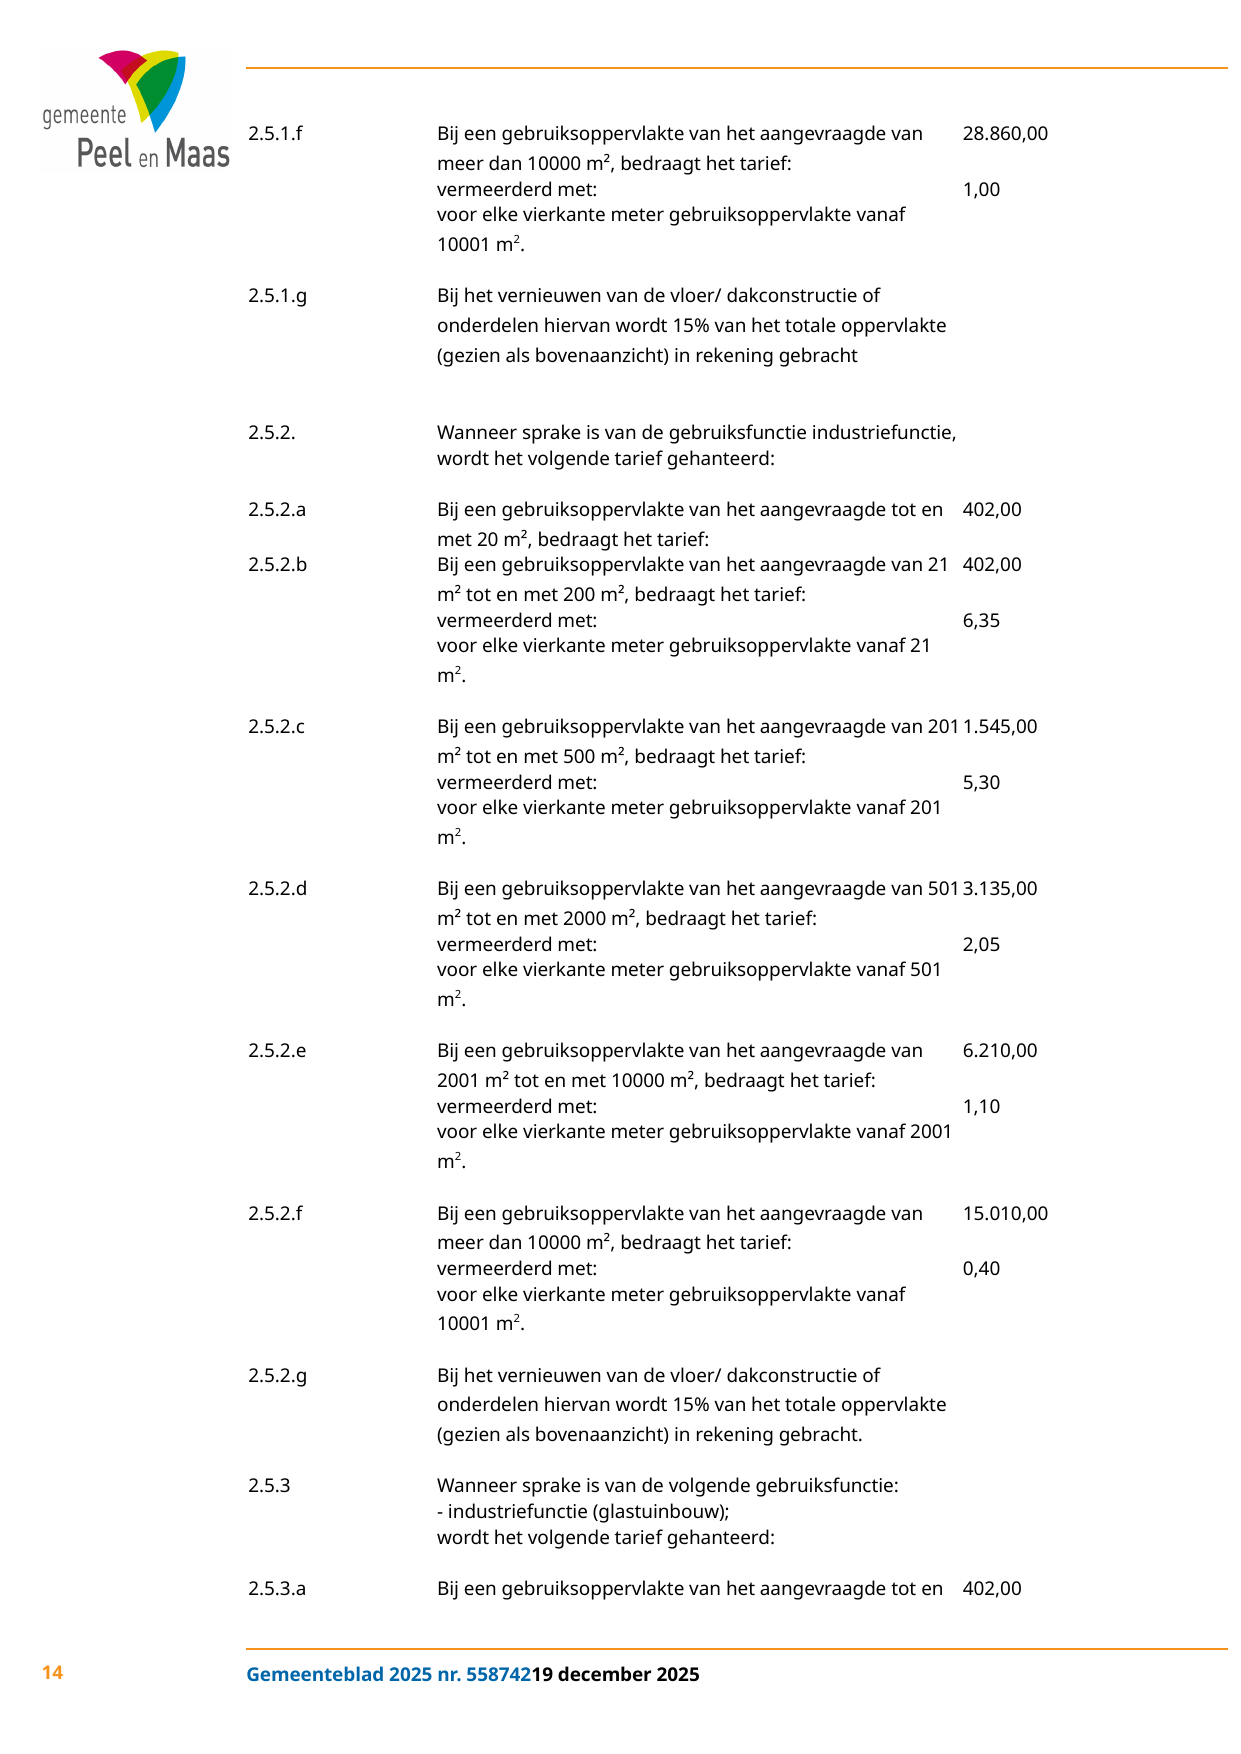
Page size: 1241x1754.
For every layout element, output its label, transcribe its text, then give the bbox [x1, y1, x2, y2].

table_cell [963, 1550, 1152, 1575]
table_cell [963, 1336, 1152, 1362]
table_cell [248, 470, 437, 496]
table_cell 1.545,00 [963, 714, 1152, 769]
table_cell [248, 257, 437, 283]
table_cell [248, 931, 437, 957]
table_cell Bij een gebruiksoppervlakte van het aangevraagde van 201 m² tot en met 500 m², bedraagt het tarief: [437, 714, 963, 769]
table_cell [248, 1255, 437, 1281]
table_cell [248, 795, 437, 850]
table_cell [248, 1336, 437, 1362]
table_cell [963, 1174, 1152, 1200]
table_cell 2,05 [963, 931, 1152, 957]
table_cell 2.5.1.g [248, 283, 437, 367]
table_cell [248, 633, 437, 688]
table_cell Wanneer sprake is van de volgende gebruiksfunctie: [437, 1473, 963, 1498]
table_cell Bij het vernieuwen van de vloer/ dakconstructie of onderdelen hiervan wordt 15% van het totale oppervlakte (gezien als bovenaanzicht) in rekening gebracht. [437, 1362, 963, 1447]
table_cell [963, 1498, 1152, 1524]
table_cell [963, 1119, 1152, 1174]
table_cell 5,30 [963, 769, 1152, 794]
table_cell vermeerderd met: [437, 1255, 963, 1281]
table_cell voor elke vierkante meter gebruiksoppervlakte vanaf 201 m2. [437, 795, 963, 850]
table_cell Bij het vernieuwen van de vloer/ dakconstructie of onderdelen hiervan wordt 15% van het totale oppervlakte (gezien als bovenaanzicht) in rekening gebracht [437, 283, 963, 367]
table_cell [963, 1362, 1152, 1447]
table_cell [437, 1447, 963, 1472]
table_cell 402,00 [963, 551, 1152, 607]
table_cell voor elke vierkante meter gebruiksoppervlakte vanaf 10001 m2. [437, 1281, 963, 1336]
table_cell vermeerderd met: [437, 769, 963, 794]
table_cell [248, 1174, 437, 1200]
table_cell [963, 283, 1152, 367]
table_cell [437, 257, 963, 283]
table_cell 402,00 [963, 496, 1152, 551]
table_cell [248, 769, 437, 794]
table_cell [248, 445, 437, 470]
table_cell Bij een gebruiksoppervlakte van het aangevraagde van 21 m² tot en met 200 m², bedraagt het tarief: [437, 551, 963, 607]
table_cell [963, 393, 1152, 419]
table_cell [963, 1281, 1152, 1336]
table_cell [248, 1281, 437, 1336]
table_cell 2.5.2.a [248, 496, 437, 551]
table_cell [963, 1473, 1152, 1498]
table_cell [963, 202, 1152, 257]
table_cell [248, 393, 437, 419]
table_cell voor elke vierkante meter gebruiksoppervlakte vanaf 21 m2. [437, 633, 963, 688]
table_cell vermeerderd met: [437, 607, 963, 632]
table_cell [248, 1119, 437, 1174]
table_cell [963, 957, 1152, 1012]
table_cell Bij een gebruiksoppervlakte van het aangevraagde van 501 m² tot en met 2000 m², bedraagt het tarief: [437, 876, 963, 931]
table_cell 2.5.3.a [248, 1575, 437, 1601]
table_cell [437, 850, 963, 876]
table_cell - industriefunctie (glastuinbouw); [437, 1498, 963, 1524]
table_cell [963, 470, 1152, 496]
table_cell 2.5.2.f [248, 1200, 437, 1255]
table_cell [248, 688, 437, 713]
table_cell Bij een gebruiksoppervlakte van het aangevraagde van meer dan 10000 m², bedraagt het tarief: [437, 1200, 963, 1255]
table_cell voor elke vierkante meter gebruiksoppervlakte vanaf 2001 m2. [437, 1119, 963, 1174]
table_cell [248, 850, 437, 876]
table_cell 28.860,00 [963, 121, 1152, 176]
table_cell [248, 1550, 437, 1575]
table_cell 2.5.3 [248, 1473, 437, 1498]
table_cell 1,10 [963, 1093, 1152, 1119]
table_cell 402,00 [963, 1575, 1152, 1601]
table_cell [437, 393, 963, 419]
table_cell 2.5.1.f [248, 121, 437, 176]
table_cell [963, 688, 1152, 713]
table_cell 2.5.2.c [248, 714, 437, 769]
table_cell [248, 176, 437, 202]
table_cell vermeerderd met: [437, 931, 963, 957]
table_cell 2.5.2.e [248, 1038, 437, 1093]
table_cell Bij een gebruiksoppervlakte van het aangevraagde tot en [437, 1575, 963, 1601]
table_cell [963, 445, 1152, 470]
table_cell [963, 1012, 1152, 1038]
table_cell Bij een gebruiksoppervlakte van het aangevraagde tot en met 20 m², bedraagt het tarief: [437, 496, 963, 551]
table_cell [437, 1550, 963, 1575]
table_cell [248, 95, 437, 121]
table_cell [248, 1012, 437, 1038]
table_cell 6.210,00 [963, 1038, 1152, 1093]
table_cell [437, 1174, 963, 1200]
table_cell [437, 1012, 963, 1038]
table_cell [963, 419, 1152, 445]
table_cell Wanneer sprake is van de gebruiksfunctie industriefunctie, [437, 419, 963, 445]
table_cell [248, 368, 437, 393]
table_cell vermeerderd met: [437, 1093, 963, 1119]
table_cell voor elke vierkante meter gebruiksoppervlakte vanaf 501 m2. [437, 957, 963, 1012]
table_cell [963, 368, 1152, 393]
table_cell [437, 470, 963, 496]
table_cell [963, 95, 1152, 121]
table_cell [963, 257, 1152, 283]
table_cell 3.135,00 [963, 876, 1152, 931]
table_cell [248, 202, 437, 257]
table_cell vermeerderd met: [437, 176, 963, 202]
table_cell [248, 1498, 437, 1524]
table_cell [437, 368, 963, 393]
table_cell 0,40 [963, 1255, 1152, 1281]
table_cell 2.5.2.b [248, 551, 437, 607]
table_cell 2.5.2.g [248, 1362, 437, 1447]
table_cell wordt het volgende tarief gehanteerd: [437, 445, 963, 470]
table_cell 15.010,00 [963, 1200, 1152, 1255]
table_cell [963, 795, 1152, 850]
table_cell [248, 1447, 437, 1472]
table_cell [248, 1524, 437, 1550]
table_cell wordt het volgende tarief gehanteerd: [437, 1524, 963, 1550]
table_cell [963, 850, 1152, 876]
table_cell 1,00 [963, 176, 1152, 202]
table_cell [248, 1093, 437, 1119]
table_cell [963, 1524, 1152, 1550]
table_cell [248, 957, 437, 1012]
table_cell Bij een gebruiksoppervlakte van het aangevraagde van 2001 m² tot en met 10000 m², bedraagt het tarief: [437, 1038, 963, 1093]
table_cell 2.5.2.d [248, 876, 437, 931]
table_cell [437, 1336, 963, 1362]
table_cell 6,35 [963, 607, 1152, 632]
table_cell Bij een gebruiksoppervlakte van het aangevraagde van meer dan 10000 m², bedraagt het tarief: [437, 121, 963, 176]
table_cell 2.5.2. [248, 419, 437, 445]
picture [41, 47, 231, 172]
table_cell [248, 607, 437, 632]
table_cell [437, 688, 963, 713]
table_cell [963, 1447, 1152, 1472]
table_cell voor elke vierkante meter gebruiksoppervlakte vanaf 10001 m2. [437, 202, 963, 257]
table_cell [963, 633, 1152, 688]
table_cell [437, 95, 963, 121]
